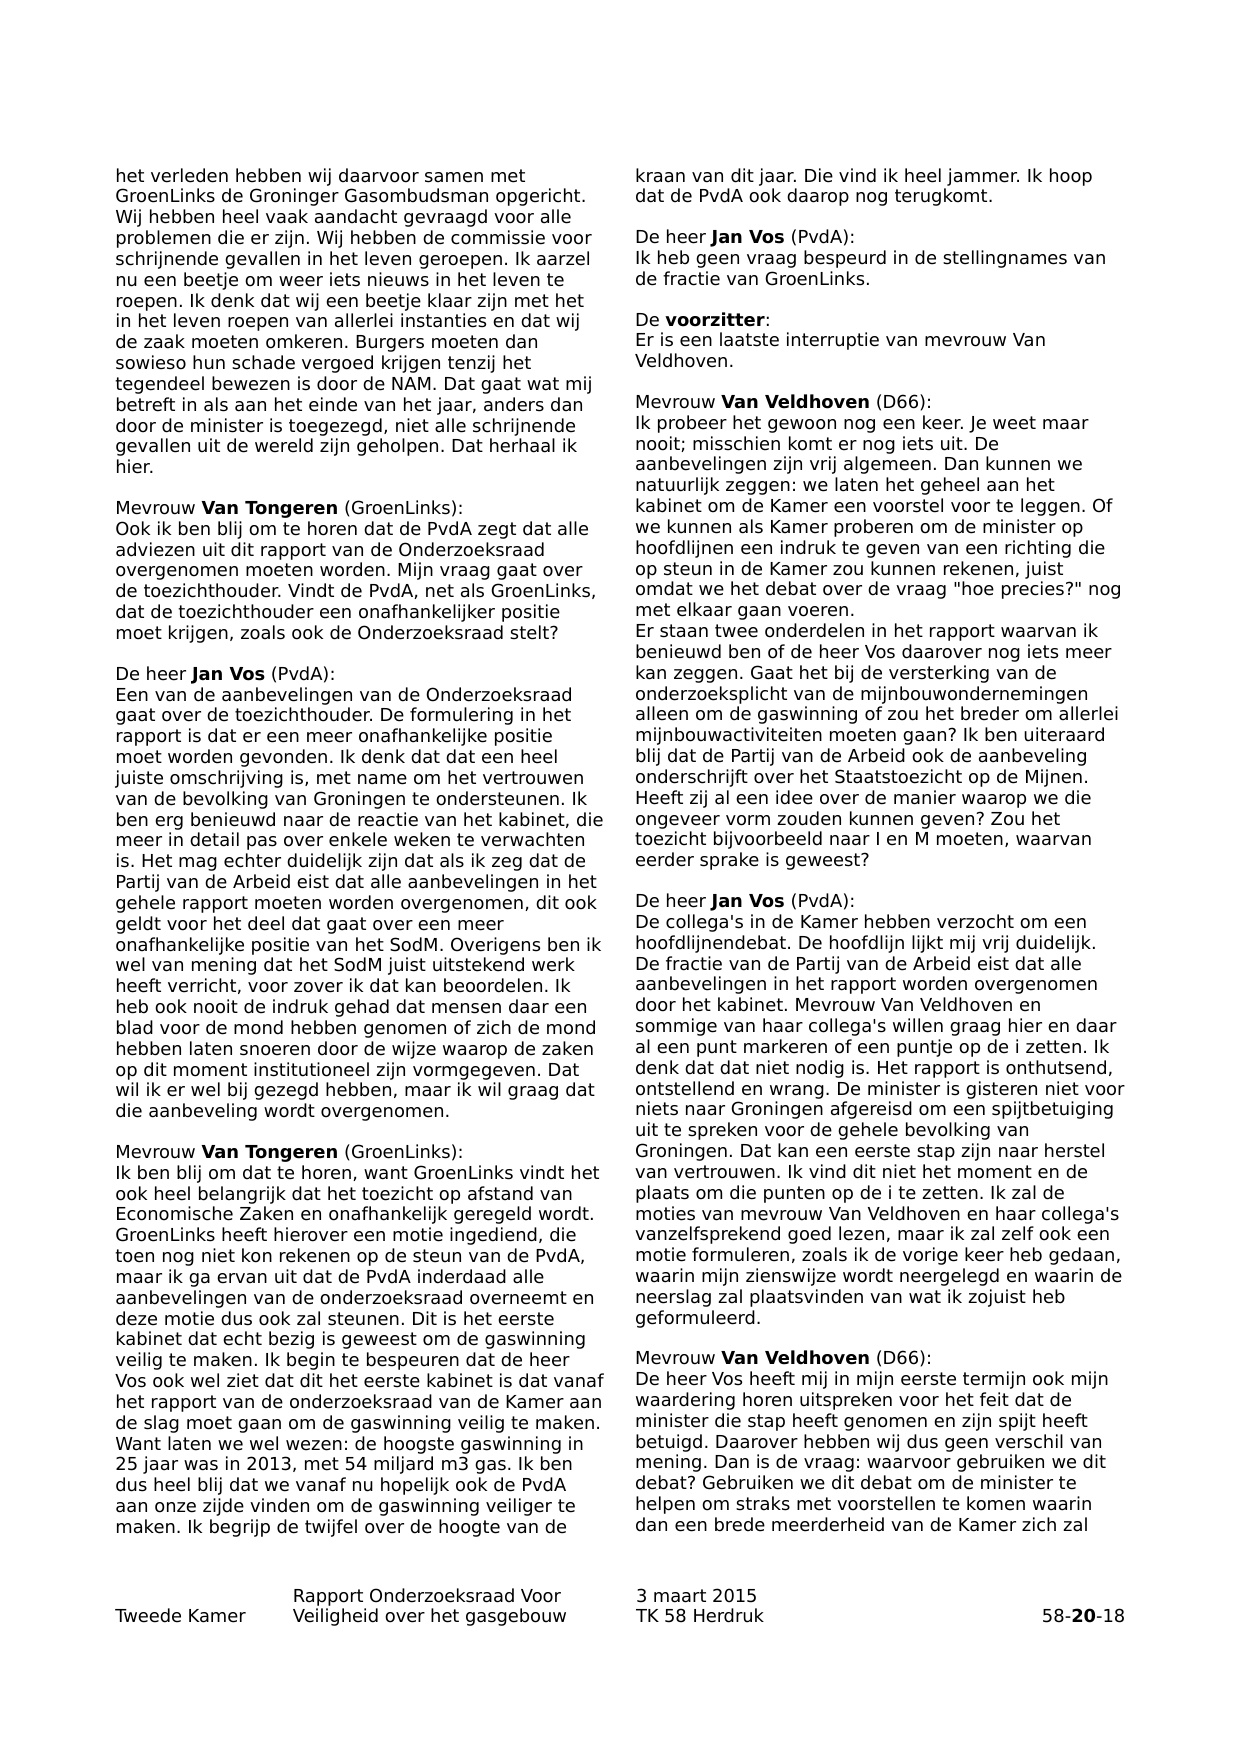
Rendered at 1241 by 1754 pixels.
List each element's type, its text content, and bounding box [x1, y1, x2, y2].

text De heer Jan Vos (PvdA): [115, 663, 605, 684]
text Mevrouw Van Veldhoven (D66): [635, 1348, 1125, 1369]
text De heer Jan Vos (PvdA): [635, 891, 1125, 912]
text De heer Vos heeft mij in mijn eerste termijn ook mijn waardering horen uitspreken voor het feit dat de minister die stap heeft genomen en zijn spijt heeft betuigd. Daarover hebben wij dus geen verschil van mening. Dan is de vraag: waarvoor gebruiken we dit debat? Gebruiken we dit debat om de minister te helpen om straks met voorstellen te komen waarin dan een brede meerderheid van de Kamer zich zal [635, 1369, 1125, 1536]
text Ook ik ben blij om te horen dat de PvdA zegt dat alle adviezen uit dit rapport van de Onderzoeksraad overgenomen moeten worden. Mijn vraag gaat over de toezichthouder. Vindt de PvdA, net als GroenLinks, dat de toezichthouder een onafhankelijker positie moet krijgen, zoals ook de Onderzoeksraad stelt? [115, 518, 605, 643]
text Mevrouw Van Tongeren (GroenLinks): [115, 498, 605, 518]
text Ik probeer het gewoon nog een keer. Je weet maar nooit; misschien komt er nog iets uit. De aanbevelingen zijn vrij algemeen. Dan kunnen we natuurlijk zeggen: we laten het geheel aan het kabinet om de Kamer een voorstel voor te leggen. Of we kunnen als Kamer proberen om de minister op hoofdlijnen een indruk te geven van een richting die op steun in de Kamer zou kunnen rekenen, juist omdat we het debat over de vraag "hoe precies?" nog met elkaar gaan voeren. [635, 412, 1125, 621]
text het verleden hebben wij daarvoor samen met GroenLinks de Groninger Gasombudsman opgericht. Wij hebben heel vaak aandacht gevraagd voor alle problemen die er zijn. Wij hebben de commissie voor schrijnende gevallen in het leven geroepen. Ik aarzel nu een beetje om weer iets nieuws in het leven te roepen. Ik denk dat wij een beetje klaar zijn met het in het leven roepen van allerlei instanties en dat wij de zaak moeten omkeren. Burgers moeten dan sowieso hun schade vergoed krijgen tenzij het tegendeel bewezen is door de NAM. Dat gaat wat mij betreft in als aan het einde van het jaar, anders dan door de minister is toegezegd, niet alle schrijnende gevallen uit de wereld zijn geholpen. Dat herhaal ik hier. [115, 165, 605, 478]
text kraan van dit jaar. Die vind ik heel jammer. Ik hoop dat de PvdA ook daarop nog terugkomt. [635, 165, 1125, 207]
text Mevrouw Van Veldhoven (D66): [635, 392, 1125, 412]
text Een van de aanbevelingen van de Onderzoeksraad gaat over de toezichthouder. De formulering in het rapport is dat er een meer onafhankelijke positie moet worden gevonden. Ik denk dat dat een heel juiste omschrijving is, met name om het vertrouwen van de bevolking van Groningen te ondersteunen. Ik ben erg benieuwd naar de reactie van het kabinet, die meer in detail pas over enkele weken te verwachten is. Het mag echter duidelijk zijn dat als ik zeg dat de Partij van de Arbeid eist dat alle aanbevelingen in het gehele rapport moeten worden overgenomen, dit ook geldt voor het deel dat gaat over een meer onafhankelijke positie van het SodM. Overigens ben ik wel van mening dat het SodM juist uitstekend werk heeft verricht, voor zover ik dat kan beoordelen. Ik heb ook nooit de indruk gehad dat mensen daar een blad voor de mond hebben genomen of zich de mond hebben laten snoeren door de wijze waarop de zaken op dit moment institutioneel zijn vormgegeven. Dat wil ik er wel bij gezegd hebben, maar ik wil graag dat die aanbeveling wordt overgenomen. [115, 684, 605, 1122]
text Mevrouw Van Tongeren (GroenLinks): [115, 1142, 605, 1162]
text Er staan twee onderdelen in het rapport waarvan ik benieuwd ben of de heer Vos daarover nog iets meer kan zeggen. Gaat het bij de versterking van de onderzoeksplicht van de mijnbouwondernemingen alleen om de gaswinning of zou het breder om allerlei mijnbouwactiviteiten moeten gaan? Ik ben uiteraard blij dat de Partij van de Arbeid ook de aanbeveling onderschrijft over het Staatstoezicht op de Mijnen. Heeft zij al een idee over de manier waarop we die ongeveer vorm zouden kunnen geven? Zou het toezicht bijvoorbeeld naar I en M moeten, waarvan eerder sprake is geweest? [635, 621, 1125, 871]
text Ik heb geen vraag bespeurd in de stellingnames van de fractie van GroenLinks. [635, 248, 1125, 289]
text De voorzitter: [635, 309, 1125, 330]
text Ik ben blij om dat te horen, want GroenLinks vindt het ook heel belangrijk dat het toezicht op afstand van Economische Zaken en onafhankelijk geregeld wordt. GroenLinks heeft hierover een motie ingediend, die toen nog niet kon rekenen op de steun van de PvdA, maar ik ga ervan uit dat de PvdA inderdaad alle aanbevelingen van de onderzoeksraad overneemt en deze motie dus ook zal steunen. Dit is het eerste kabinet dat echt bezig is geweest om de gaswinning veilig te maken. Ik begin te bespeuren dat de heer Vos ook wel ziet dat dit het eerste kabinet is dat vanaf het rapport van de onderzoeksraad van de Kamer aan de slag moet gaan om de gaswinning veilig te maken. Want laten we wel wezen: de hoogste gaswinning in 25 jaar was in 2013, met 54 miljard m3 gas. Ik ben dus heel blij dat we vanaf nu hopelijk ook de PvdA aan onze zijde vinden om de gaswinning veiliger te maken. Ik begrijp de twijfel over de hoogte van de [115, 1162, 605, 1537]
text De heer Jan Vos (PvdA): [635, 227, 1125, 248]
text De collega's in de Kamer hebben verzocht om een hoofdlijnendebat. De hoofdlijn lijkt mij vrij duidelijk. De fractie van de Partij van de Arbeid eist dat alle aanbevelingen in het rapport worden overgenomen door het kabinet. Mevrouw Van Veldhoven en sommige van haar collega's willen graag hier en daar al een punt markeren of een puntje op de i zetten. Ik denk dat dat niet nodig is. Het rapport is onthutsend, ontstellend en wrang. De minister is gisteren niet voor niets naar Groningen afgereisd om een spijtbetuiging uit te spreken voor de gehele bevolking van Groningen. Dat kan een eerste stap zijn naar herstel van vertrouwen. Ik vind dit niet het moment en de plaats om die punten op de i te zetten. Ik zal de moties van mevrouw Van Veldhoven en haar collega's vanzelfsprekend goed lezen, maar ik zal zelf ook een motie formuleren, zoals ik de vorige keer heb gedaan, waarin mijn zienswijze wordt neergelegd en waarin de neerslag zal plaatsvinden van wat ik zojuist heb geformuleerd. [635, 912, 1125, 1328]
text Er is een laatste interruptie van mevrouw Van Veldhoven. [635, 330, 1125, 372]
